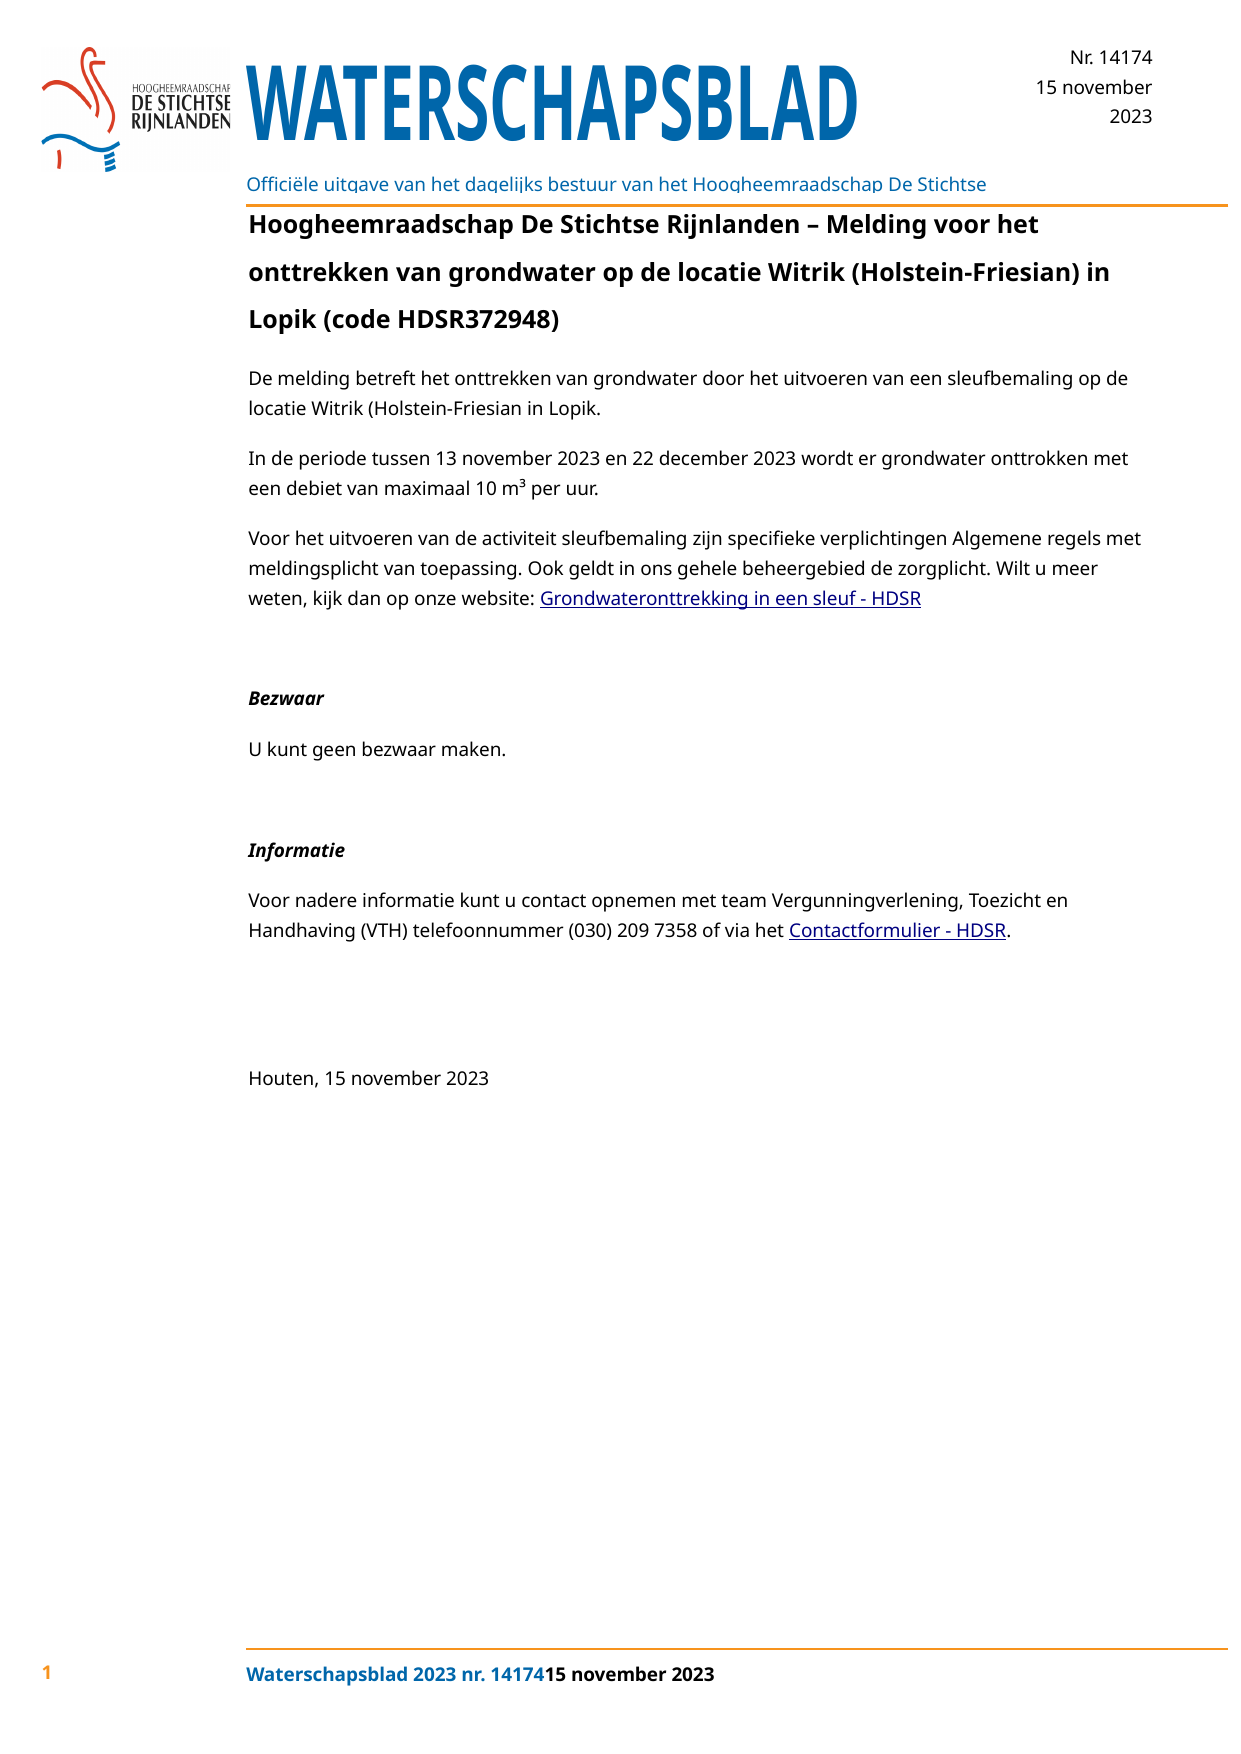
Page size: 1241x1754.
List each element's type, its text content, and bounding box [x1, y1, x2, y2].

text Houten, 15 november 2023 [248, 1065, 1152, 1091]
text Informatie [248, 837, 1152, 862]
text De melding betreft het onttrekken van grondwater door het uitvoeren van een sleufbemaling op de locatie Witrik (Holstein-Friesian in Lopik. [248, 366, 1152, 421]
text In de periode tussen 13 november 2023 en 22 december 2023 wordt er grondwater onttrokken met een debiet van maximaal 10 m³ per uur. [248, 446, 1152, 501]
text Voor nadere informatie kunt u contact opnemen met team Vergunningverlening, Toezicht en Handhaving (VTH) telefoonnummer (030) 209 7358 of via het Contactformulier - HDSR. [248, 887, 1152, 942]
text Hoogheemraadschap De Stichtse Rijnlanden – Melding voor het onttrekken van grondwater op de locatie Witrik (Holstein-Friesian) in Lopik (code HDSR372948) [248, 207, 1152, 336]
text Bezwaar [248, 686, 1152, 711]
text Voor het uitvoeren van de activiteit sleufbemaling zijn specifieke verplichtingen Algemene regels met meldingsplicht van toepassing. Ook geldt in ons gehele beheergebied de zorgplicht. Wilt u meer weten, kijk dan op onze website: Grondwateronttrekking in een sleuf - HDSR [248, 526, 1152, 610]
text U kunt geen bezwaar maken. [248, 736, 1152, 762]
picture [41, 47, 231, 172]
